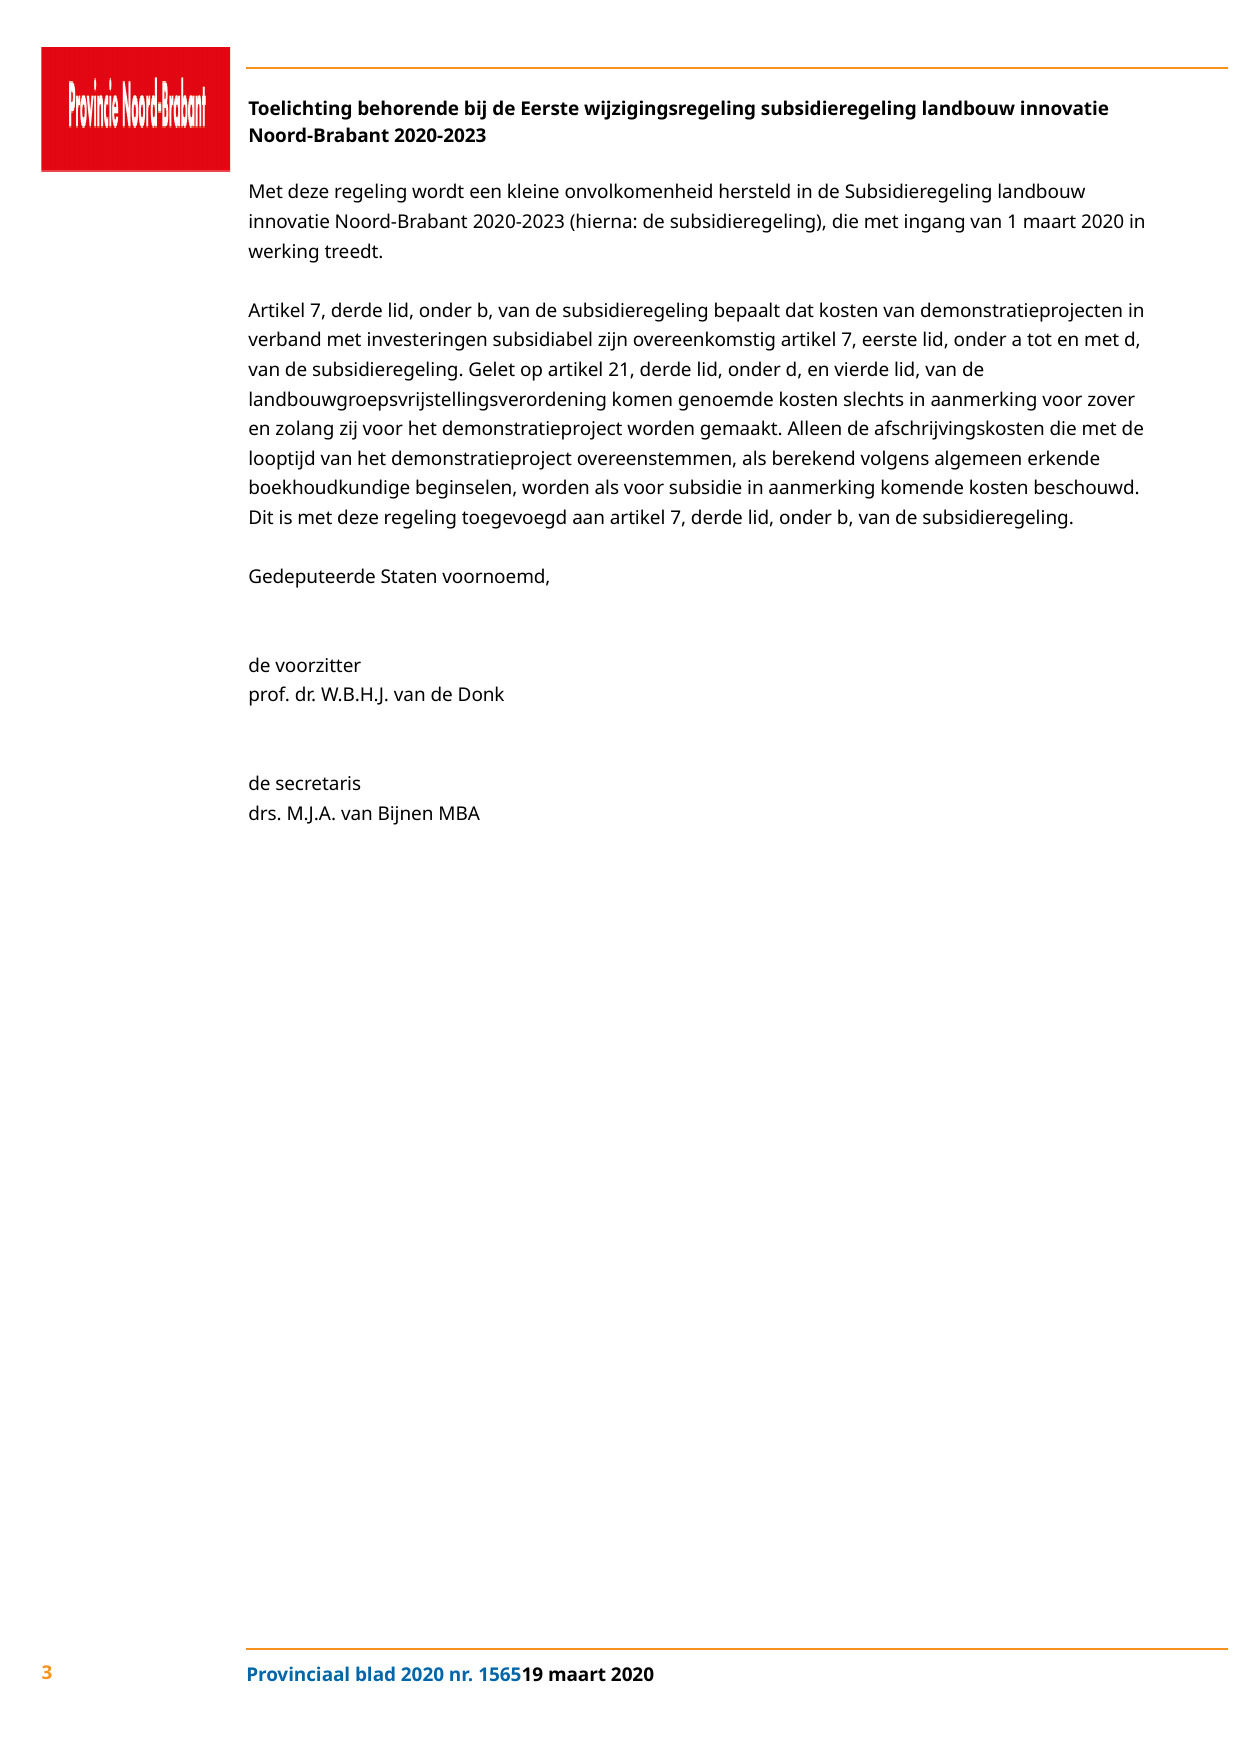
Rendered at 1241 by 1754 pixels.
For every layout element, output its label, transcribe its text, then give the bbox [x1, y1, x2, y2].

text drs. M.J.A. van Bijnen MBA [248, 800, 1152, 826]
text Toelichting behorende bij de Eerste wijzigingsregeling subsidieregeling landbouw innovatie Noord-Brabant 2020-2023 [248, 95, 1152, 149]
text Artikel 7, derde lid, onder b, van de subsidieregeling bepaalt dat kosten van demonstratieprojecten in verband met investeringen subsidiabel zijn overeenkomstig artikel 7, eerste lid, onder a tot en met d, van de subsidieregeling. Gelet op artikel 21, derde lid, onder d, en vierde lid, van de landbouwgroepsvrijstellingsverordening komen genoemde kosten slechts in aanmerking voor zover en zolang zij voor het demonstratieproject worden gemaakt. Alleen de afschrijvingskosten die met de looptijd van het demonstratieproject overeenstemmen, als berekend volgens algemeen erkende boekhoudkundige beginselen, worden als voor subsidie in aanmerking komende kosten beschouwd. Dit is met deze regeling toegevoegd aan artikel 7, derde lid, onder b, van de subsidieregeling. [248, 297, 1152, 530]
picture [41, 47, 231, 172]
text prof. dr. W.B.H.J. van de Donk [248, 682, 1152, 707]
text de secretaris [248, 770, 1152, 796]
text de voorzitter [248, 652, 1152, 678]
text Met deze regeling wordt een kleine onvolkomenheid hersteld in de Subsidieregeling landbouw innovatie Noord-Brabant 2020-2023 (hierna: de subsidieregeling), die met ingang van 1 maart 2020 in werking treedt. [248, 179, 1152, 263]
text Gedeputeerde Staten voornoemd, [248, 563, 1152, 589]
